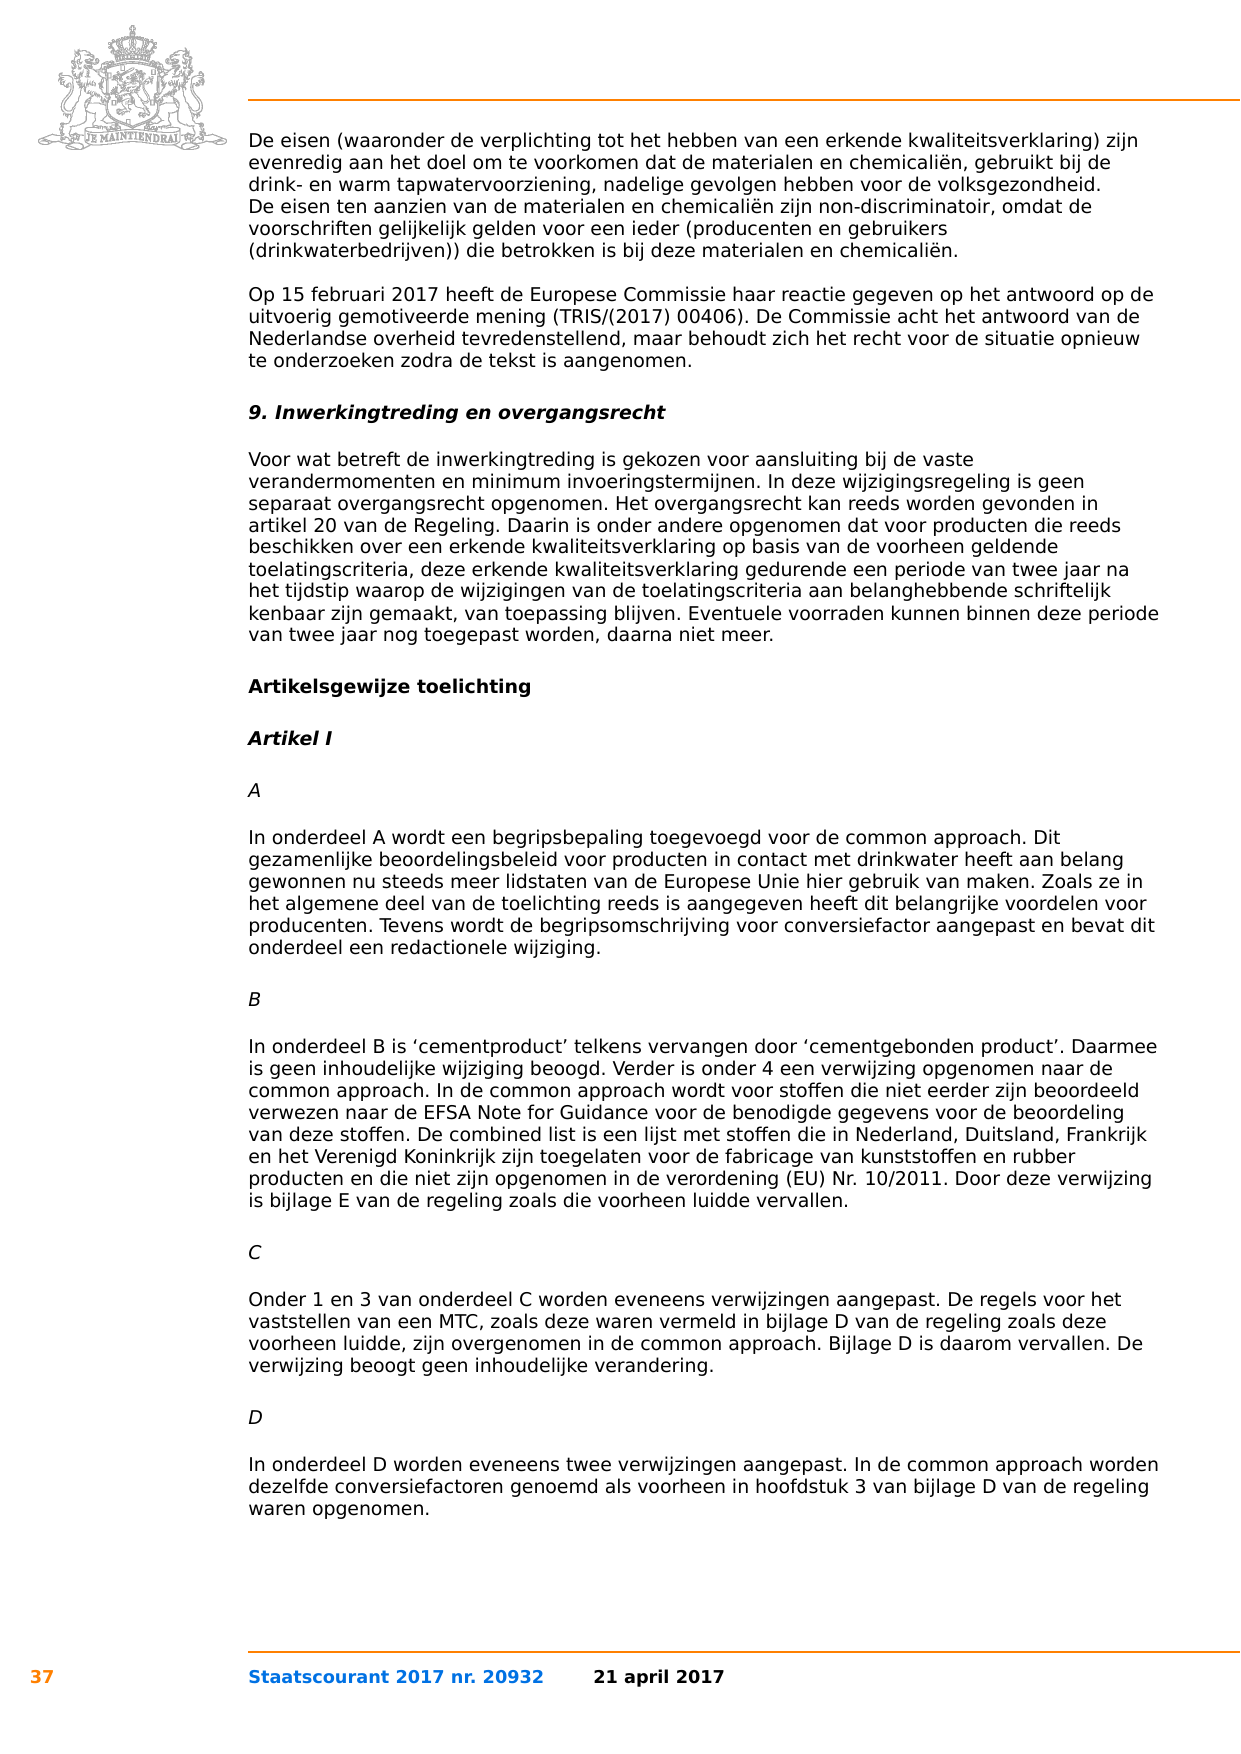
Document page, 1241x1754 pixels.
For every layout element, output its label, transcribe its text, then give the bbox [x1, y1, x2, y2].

text De eisen ten aanzien van de materialen en chemicaliën zijn non-discriminatoir, omdat de voorschriften gelijkelijk gelden voor een ieder (producenten en gebruikers (drinkwaterbedrijven)) die betrokken is bij deze materialen en chemicaliën. [248, 196, 1163, 262]
text Voor wat betreft de inwerkingtreding is gekozen voor aansluiting bij de vaste verandermomenten en minimum invoeringstermijnen. In deze wijzigingsregeling is geen separaat overgangsrecht opgenomen. Het overgangsrecht kan reeds worden gevonden in artikel 20 van de Regeling. Daarin is onder andere opgenomen dat voor producten die reeds beschikken over een erkende kwaliteitsverklaring op basis van de voorheen geldende toelatingscriteria, deze erkende kwaliteitsverklaring gedurende een periode van twee jaar na het tijdstip waarop de wijzigingen van de toelatingscriteria aan belanghebbende schriftelijk kenbaar zijn gemaakt, van toepassing blijven. Eventuele voorraden kunnen binnen deze periode van twee jaar nog toegepast worden, daarna niet meer. [248, 448, 1163, 646]
subtitle A [248, 780, 1163, 802]
text Op 15 februari 2017 heeft de Europese Commissie haar reactie gegeven op het antwoord op de uitvoerig gemotiveerde mening (TRIS/(2017) 00406). De Commissie acht het antwoord van de Nederlandse overheid tevredenstellend, maar behoudt zich het recht voor de situatie opnieuw te onderzoeken zodra de tekst is aangenomen. [248, 284, 1163, 372]
subtitle D [248, 1407, 1163, 1429]
subtitle 9. Inwerkingtreding en overgangsrecht [248, 402, 1163, 423]
subtitle Artikelsgewijze toelichting [248, 676, 1163, 698]
text In onderdeel A wordt een begripsbepaling toegevoegd voor de common approach. Dit gezamenlijke beoordelingsbeleid voor producten in contact met drinkwater heeft aan belang gewonnen nu steeds meer lidstaten van de Europese Unie hier gebruik van maken. Zoals ze in het algemene deel van de toelichting reeds is aangegeven heeft dit belangrijke voordelen voor producenten. Tevens wordt de begripsomschrijving voor conversiefactor aangepast en bevat dit onderdeel een redactionele wijziging. [248, 827, 1163, 959]
text Onder 1 en 3 van onderdeel C worden eveneens verwijzingen aangepast. De regels voor het vaststellen van een MTC, zoals deze waren vermeld in bijlage D van de regeling zoals deze voorheen luidde, zijn overgenomen in de common approach. Bijlage D is daarom vervallen. De verwijzing beoogt geen inhoudelijke verandering. [248, 1289, 1163, 1377]
subtitle B [248, 989, 1163, 1011]
text In onderdeel B is ‘cementproduct’ telkens vervangen door ‘cementgebonden product’. Daarmee is geen inhoudelijke wijziging beoogd. Verder is onder 4 een verwijzing opgenomen naar de common approach. In de common approach wordt voor stoffen die niet eerder zijn beoordeeld verwezen naar de EFSA Note for Guidance voor de benodigde gegevens voor de beoordeling van deze stoffen. De combined list is een lijst met stoffen die in Nederland, Duitsland, Frankrijk en het Verenigd Koninkrijk zijn toegelaten voor de fabricage van kunststoffen en rubber producten en die niet zijn opgenomen in de verordening (EU) Nr. 10/2011. Door deze verwijzing is bijlage E van de regeling zoals die voorheen luidde vervallen. [248, 1036, 1163, 1212]
text De eisen (waaronder de verplichting tot het hebben van een erkende kwaliteitsverklaring) zijn evenredig aan het doel om te voorkomen dat de materialen en chemicaliën, gebruikt bij de drink- en warm tapwatervoorziening, nadelige gevolgen hebben voor de volksgezondheid. [248, 130, 1163, 196]
picture [38, 25, 227, 150]
subtitle Artikel I [248, 728, 1163, 750]
subtitle C [248, 1242, 1163, 1264]
text In onderdeel D worden eveneens twee verwijzingen aangepast. In de common approach worden dezelfde conversiefactoren genoemd als voorheen in hoofdstuk 3 van bijlage D van de regeling waren opgenomen. [248, 1454, 1163, 1520]
